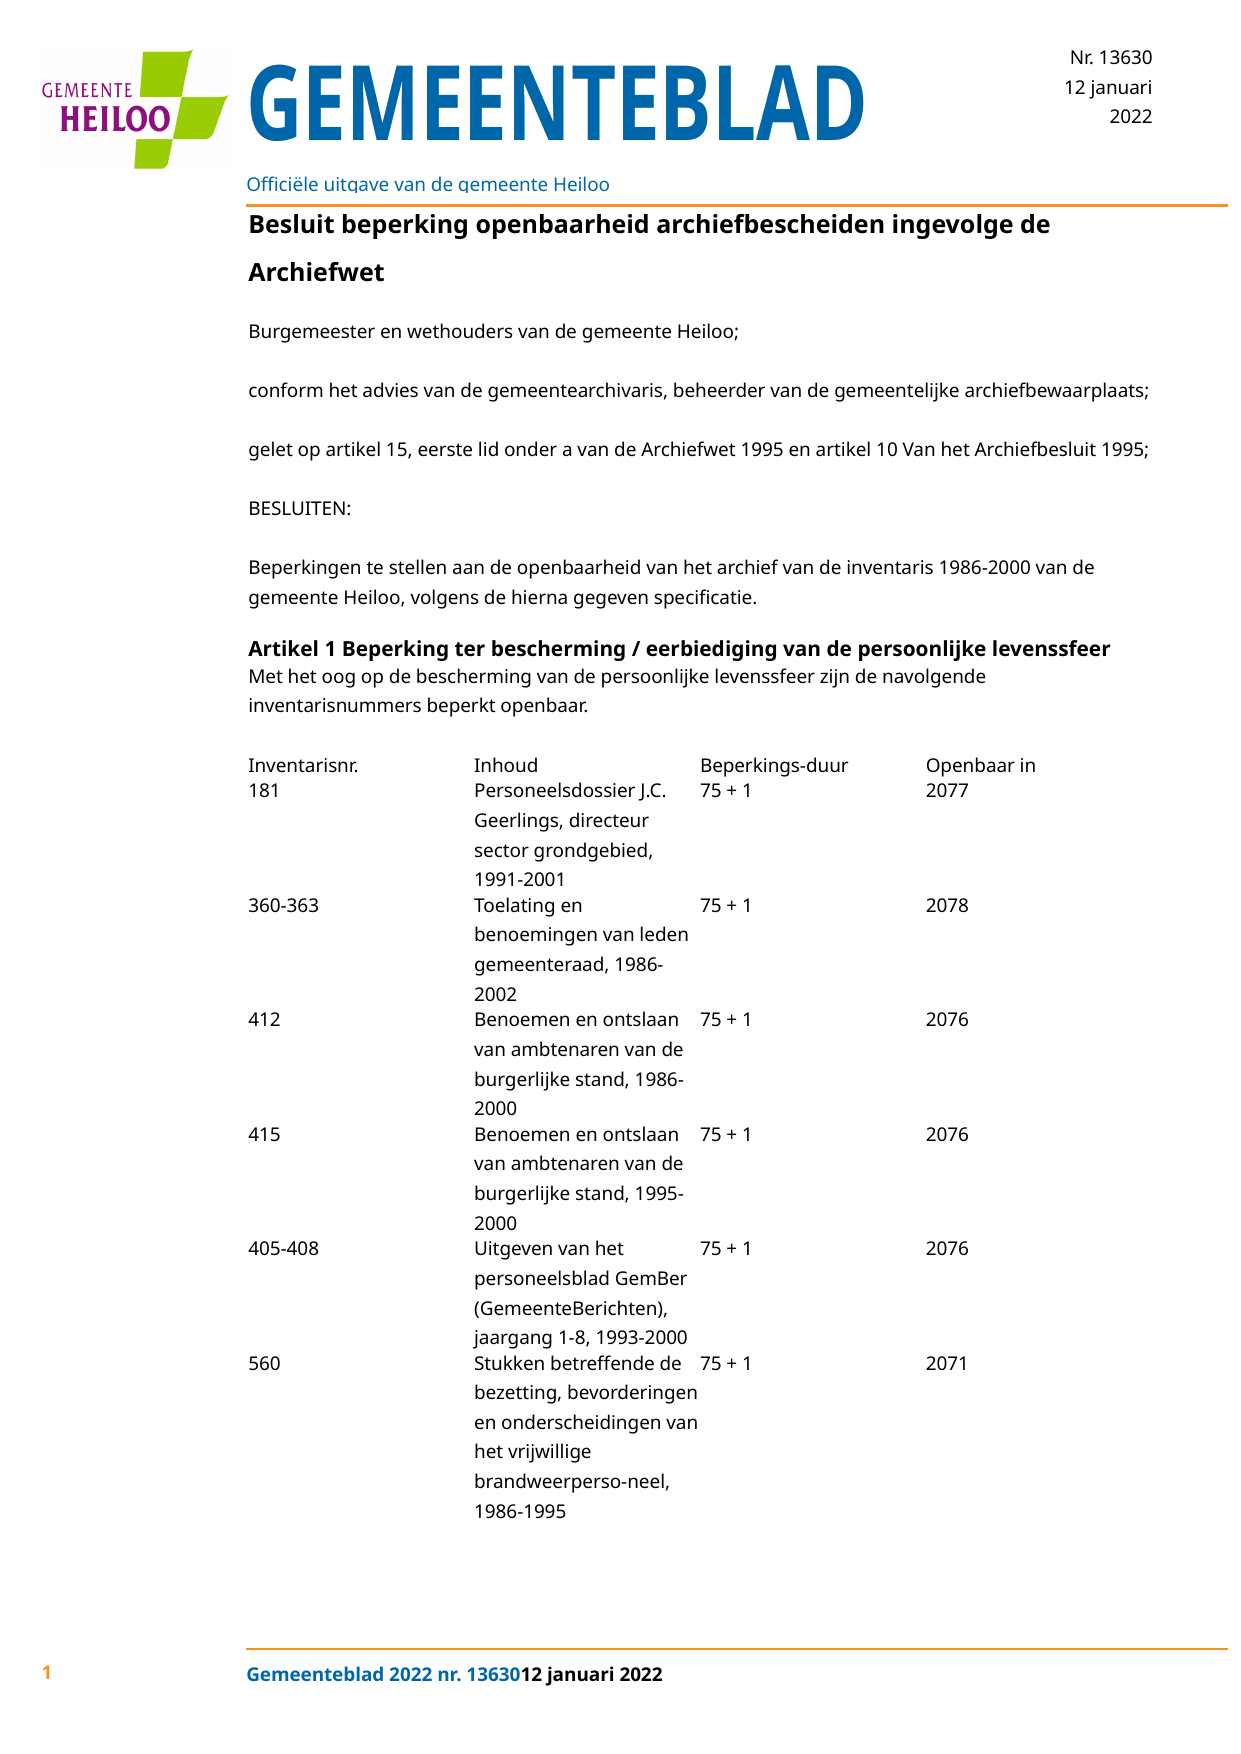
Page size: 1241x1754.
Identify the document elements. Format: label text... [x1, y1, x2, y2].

table_cell 75 + 1 [700, 778, 926, 892]
table_cell 560 [248, 1350, 474, 1524]
table_cell 2077 [926, 778, 1152, 892]
text Besluit beperking openbaarheid archiefbescheiden ingevolge de Archiefwet [248, 207, 1152, 288]
picture [41, 47, 231, 172]
table_cell Toelating en benoemingen van leden gemeenteraad, 1986-2002 [474, 892, 700, 1007]
text Met het oog op de bescherming van de persoonlijke levenssfeer zijn de navolgende inventarisnummers beperkt openbaar. [248, 663, 1152, 718]
table_header Openbaar in [926, 752, 1152, 778]
table_cell 2078 [926, 892, 1152, 1007]
table_cell Personeelsdossier J.C. Geerlings, directeur sector grondgebied, 1991-2001 [474, 778, 700, 892]
table_cell 405-408 [248, 1236, 474, 1350]
table_header Inventarisnr. [248, 752, 474, 778]
table_cell 75 + 1 [700, 1007, 926, 1121]
table_cell 75 + 1 [700, 892, 926, 1007]
table_cell 360-363 [248, 892, 474, 1007]
table_cell Uitgeven van het personeelsblad GemBer (GemeenteBerichten), jaargang 1-8, 1993-2000 [474, 1236, 700, 1350]
table_cell 2071 [926, 1350, 1152, 1524]
table_cell 415 [248, 1121, 474, 1236]
table_cell 75 + 1 [700, 1236, 926, 1350]
table_cell Stukken betreffende de bezetting, bevorderingen en onderscheidingen van het vrijwillige brandweerperso-neel, 1986-1995 [474, 1350, 700, 1524]
table_cell 2076 [926, 1007, 1152, 1121]
table_cell 181 [248, 778, 474, 892]
text Beperkingen te stellen aan de openbaarheid van het archief van de inventaris 1986-2000 van de gemeente Heiloo, volgens de hierna gegeven specificatie. [248, 554, 1152, 610]
table_header Beperkings-duur [700, 752, 926, 778]
text conform het advies van de gemeentearchivaris, beheerder van de gemeentelijke archiefbewaarplaats; [248, 377, 1152, 403]
table_cell 2076 [926, 1236, 1152, 1350]
table_cell Benoemen en ontslaan van ambtenaren van de burgerlijke stand, 1986-2000 [474, 1007, 700, 1121]
table_cell 412 [248, 1007, 474, 1121]
text Artikel 1 Beperking ter bescherming / eerbiediging van de persoonlijke levenssfeer [248, 634, 1152, 663]
table_cell Benoemen en ontslaan van ambtenaren van de burgerlijke stand, 1995-2000 [474, 1121, 700, 1236]
table_cell 75 + 1 [700, 1350, 926, 1524]
text Burgemeester en wethouders van de gemeente Heiloo; [248, 318, 1152, 344]
text gelet op artikel 15, eerste lid onder a van de Archiefwet 1995 en artikel 10 Van het Archiefbesluit 1995; [248, 436, 1152, 462]
table_cell 75 + 1 [700, 1121, 926, 1236]
text BESLUITEN: [248, 495, 1152, 521]
table_header Inhoud [474, 752, 700, 778]
table_cell 2076 [926, 1121, 1152, 1236]
